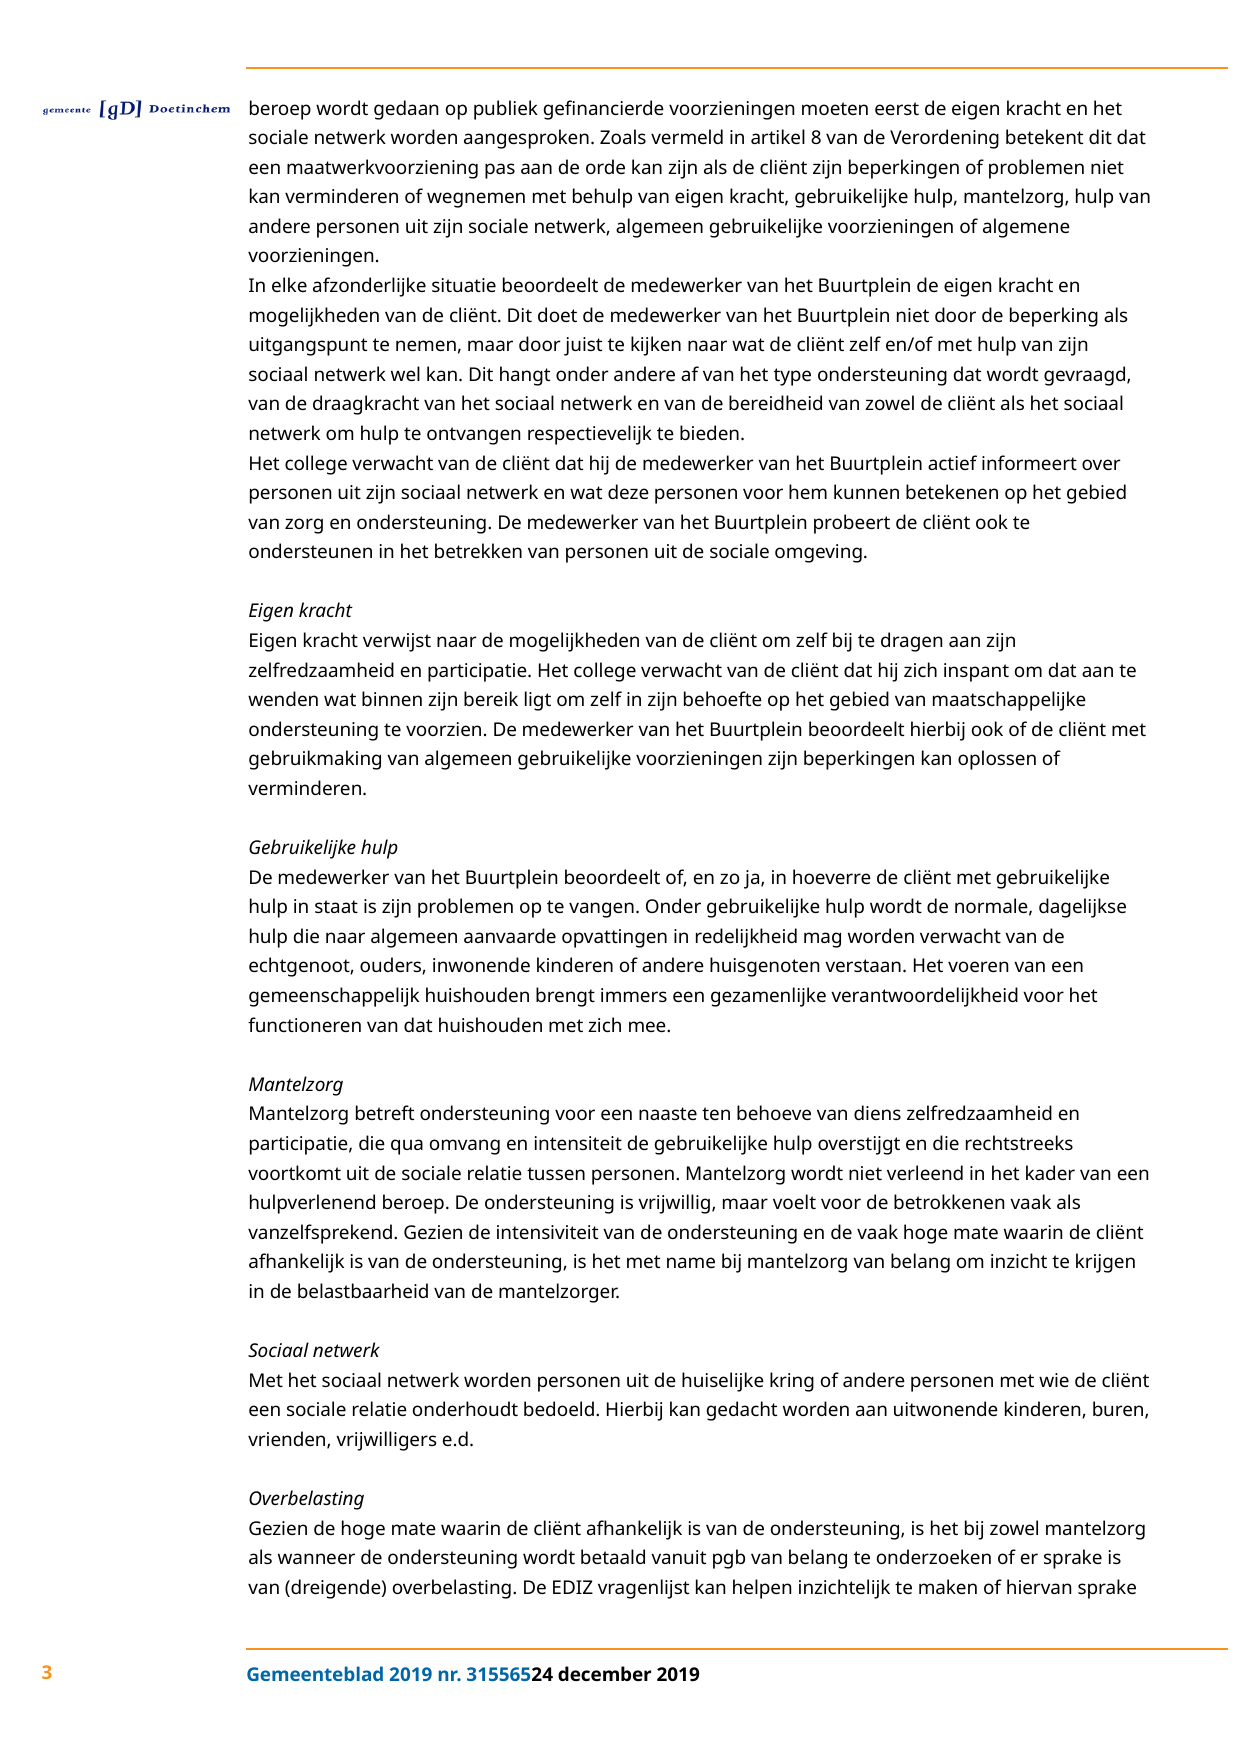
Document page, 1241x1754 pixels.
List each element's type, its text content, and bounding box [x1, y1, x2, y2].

text Mantelzorg betreft ondersteuning voor een naaste ten behoeve van diens zelfredzaamheid en participatie, die qua omvang en intensiteit de gebruikelijke hulp overstijgt en die rechtstreeks voortkomt uit de sociale relatie tussen personen. Mantelzorg wordt niet verleend in het kader van een hulpverlenend beroep. De ondersteuning is vrijwillig, maar voelt voor de betrokkenen vaak als vanzelfsprekend. Gezien de intensiviteit van de ondersteuning en de vaak hoge mate waarin de cliënt afhankelijk is van de ondersteuning, is het met name bij mantelzorg van belang om inzicht te krijgen in de belastbaarheid van de mantelzorger. [248, 1101, 1152, 1304]
text Eigen kracht [248, 598, 1152, 623]
text Sociaal netwerk [248, 1337, 1152, 1363]
text De medewerker van het Buurtplein beoordeelt of, en zo ja, in hoeverre de cliënt met gebruikelijke hulp in staat is zijn problemen op te vangen. Onder gebruikelijke hulp wordt de normale, dagelijkse hulp die naar algemeen aanvaarde opvattingen in redelijkheid mag worden verwacht van de echtgenoot, ouders, inwonende kinderen of andere huisgenoten verstaan. Het voeren van een gemeenschappelijk huishouden brengt immers een gezamenlijke verantwoordelijkheid voor het functioneren van dat huishouden met zich mee. [248, 864, 1152, 1038]
text Mantelzorg [248, 1071, 1152, 1097]
text beroep wordt gedaan op publiek gefinancierde voorzieningen moeten eerst de eigen kracht en het sociale netwerk worden aangesproken. Zoals vermeld in artikel 8 van de Verordening betekent dit dat een maatwerkvoorziening pas aan de orde kan zijn als de cliënt zijn beperkingen of problemen niet kan verminderen of wegnemen met behulp van eigen kracht, gebruikelijke hulp, mantelzorg, hulp van andere personen uit zijn sociale netwerk, algemeen gebruikelijke voorzieningen of algemene voorzieningen. [248, 95, 1152, 268]
text Gebruikelijke hulp [248, 834, 1152, 860]
text Eigen kracht verwijst naar de mogelijkheden van de cliënt om zelf bij te dragen aan zijn zelfredzaamheid en participatie. Het college verwacht van de cliënt dat hij zich inspant om dat aan te wenden wat binnen zijn bereik ligt om zelf in zijn behoefte op het gebied van maatschappelijke ondersteuning te voorzien. De medewerker van het Buurtplein beoordeelt hierbij ook of de cliënt met gebruikmaking van algemeen gebruikelijke voorzieningen zijn beperkingen kan oplossen of verminderen. [248, 627, 1152, 801]
text Met het sociaal netwerk worden personen uit de huiselijke kring of andere personen met wie de cliënt een sociale relatie onderhoudt bedoeld. Hierbij kan gedacht worden aan uitwonende kinderen, buren, vrienden, vrijwilligers e.d. [248, 1367, 1152, 1452]
text Gezien de hoge mate waarin de cliënt afhankelijk is van de ondersteuning, is het bij zowel mantelzorg als wanneer de ondersteuning wordt betaald vanuit pgb van belang te onderzoeken of er sprake is van (dreigende) overbelasting. De EDIZ vragenlijst kan helpen inzichtelijk te maken of hiervan sprake [248, 1515, 1152, 1600]
picture [41, 47, 231, 172]
text In elke afzonderlijke situatie beoordeelt de medewerker van het Buurtplein de eigen kracht en mogelijkheden van de cliënt. Dit doet de medewerker van het Buurtplein niet door de beperking als uitgangspunt te nemen, maar door juist te kijken naar wat de cliënt zelf en/of met hulp van zijn sociaal netwerk wel kan. Dit hangt onder andere af van het type ondersteuning dat wordt gevraagd, van de draagkracht van het sociaal netwerk en van de bereidheid van zowel de cliënt als het sociaal netwerk om hulp te ontvangen respectievelijk te bieden. [248, 272, 1152, 446]
text Het college verwacht van de cliënt dat hij de medewerker van het Buurtplein actief informeert over personen uit zijn sociaal netwerk en wat deze personen voor hem kunnen betekenen op het gebied van zorg en ondersteuning. De medewerker van het Buurtplein probeert de cliënt ook te ondersteunen in het betrekken van personen uit de sociale omgeving. [248, 450, 1152, 564]
text Overbelasting [248, 1485, 1152, 1511]
